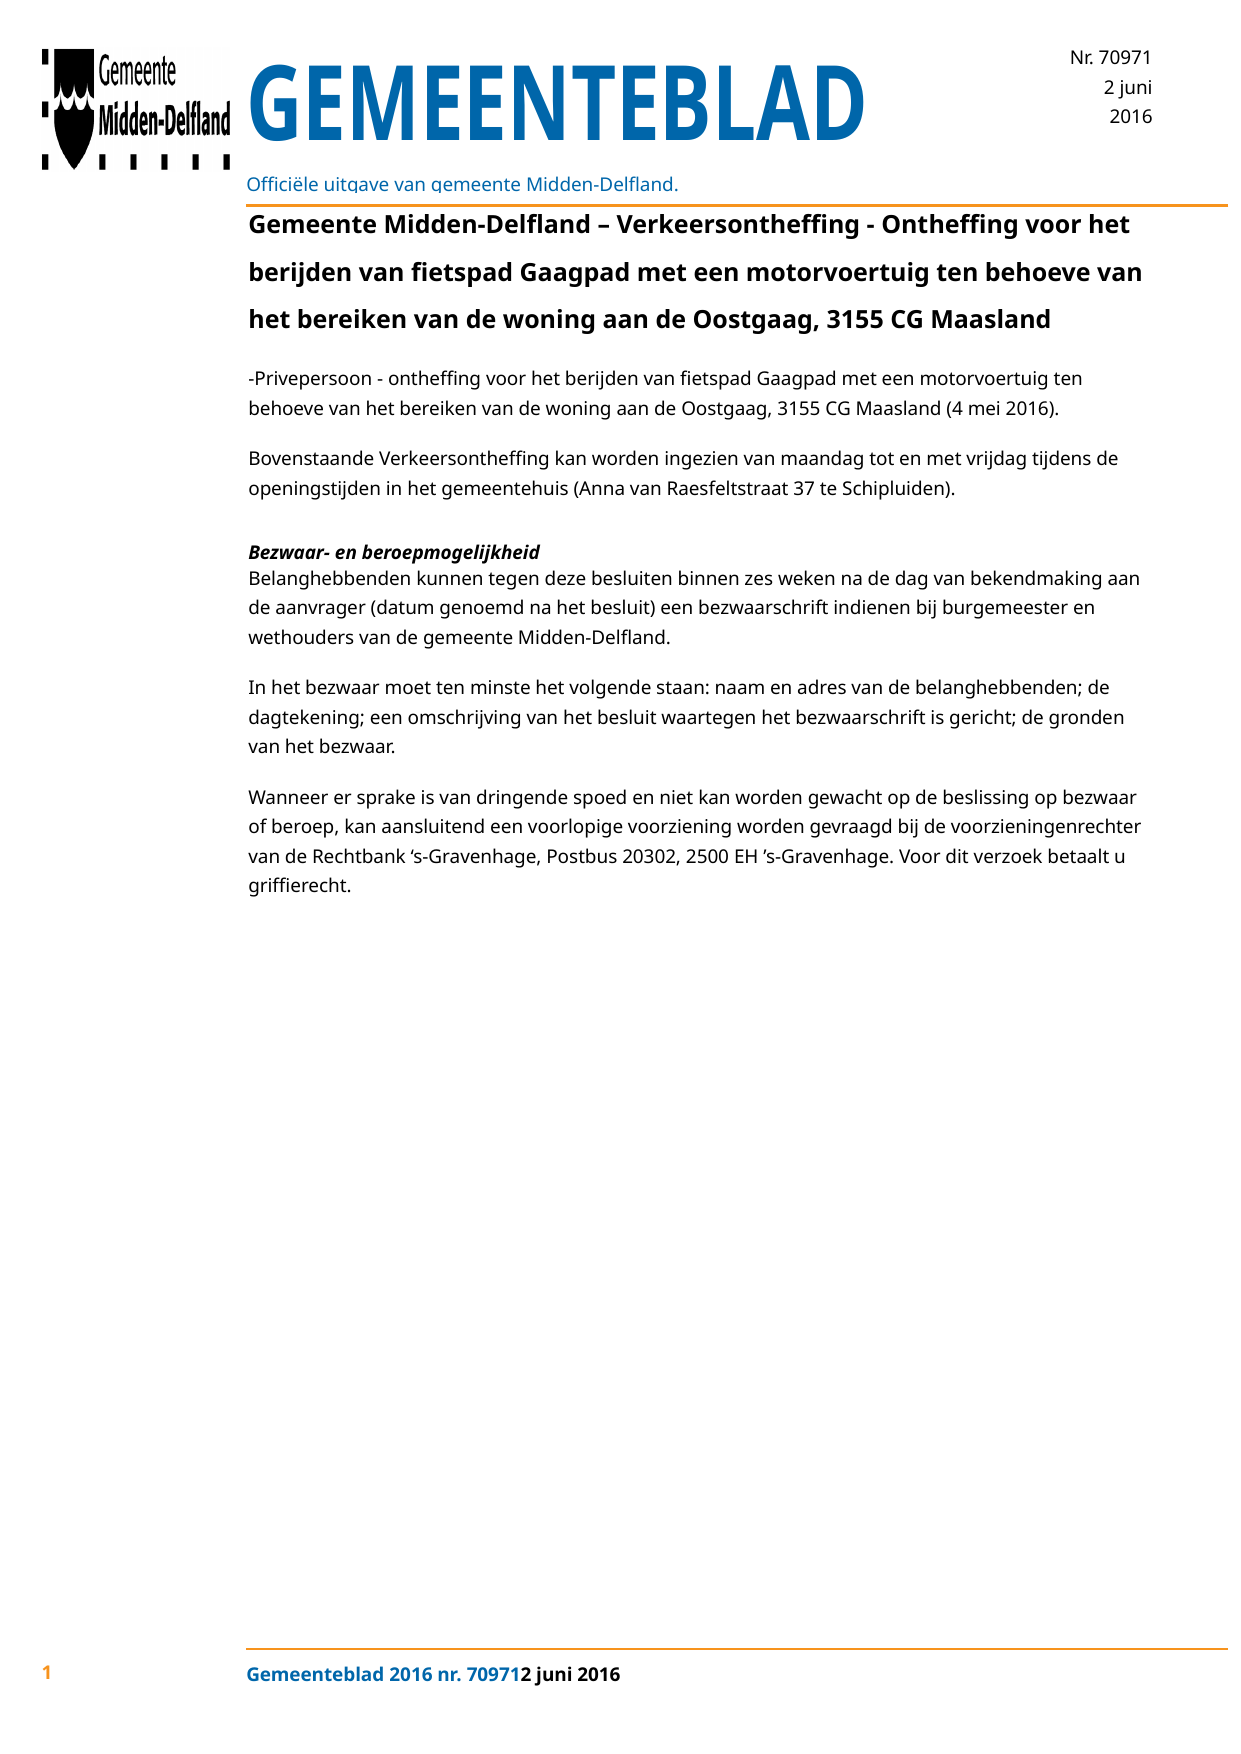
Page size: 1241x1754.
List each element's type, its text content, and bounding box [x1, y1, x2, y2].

text Bezwaar- en beroepmogelijkheid [248, 539, 1152, 565]
text -Privepersoon - ontheffing voor het berijden van fietspad Gaagpad met een motorvoertuig ten behoeve van het bereiken van de woning aan de Oostgaag, 3155 CG Maasland (4 mei 2016). [248, 366, 1152, 421]
text Bovenstaande Verkeersontheffing kan worden ingezien van maandag tot en met vrijdag tijdens de openingstijden in het gemeentehuis (Anna van Raesfeltstraat 37 te Schipluiden). [248, 446, 1152, 501]
text Belanghebbenden kunnen tegen deze besluiten binnen zes weken na de dag van bekendmaking aan de aanvrager (datum genoemd na het besluit) een bezwaarschrift indienen bij burgemeester en wethouders van de gemeente Midden-Delfland. [248, 565, 1152, 650]
picture [41, 47, 231, 172]
text In het bezwaar moet ten minste het volgende staan: naam en adres van de belanghebbenden; de dagtekening; een omschrijving van het besluit waartegen het bezwaarschrift is gericht; de gronden van het bezwaar. [248, 674, 1152, 759]
text Gemeente Midden-Delfland – Verkeersontheffing - Ontheffing voor het berijden van fietspad Gaagpad met een motorvoertuig ten behoeve van het bereiken van de woning aan de Oostgaag, 3155 CG Maasland [248, 207, 1152, 336]
text Wanneer er sprake is van dringende spoed en niet kan worden gewacht op de beslissing op bezwaar of beroep, kan aansluitend een voorlopige voorziening worden gevraagd bij de voorzieningenrechter van de Rechtbank ‘s-Gravenhage, Postbus 20302, 2500 EH ’s-Gravenhage. Voor dit verzoek betaalt u griffierecht. [248, 784, 1152, 898]
